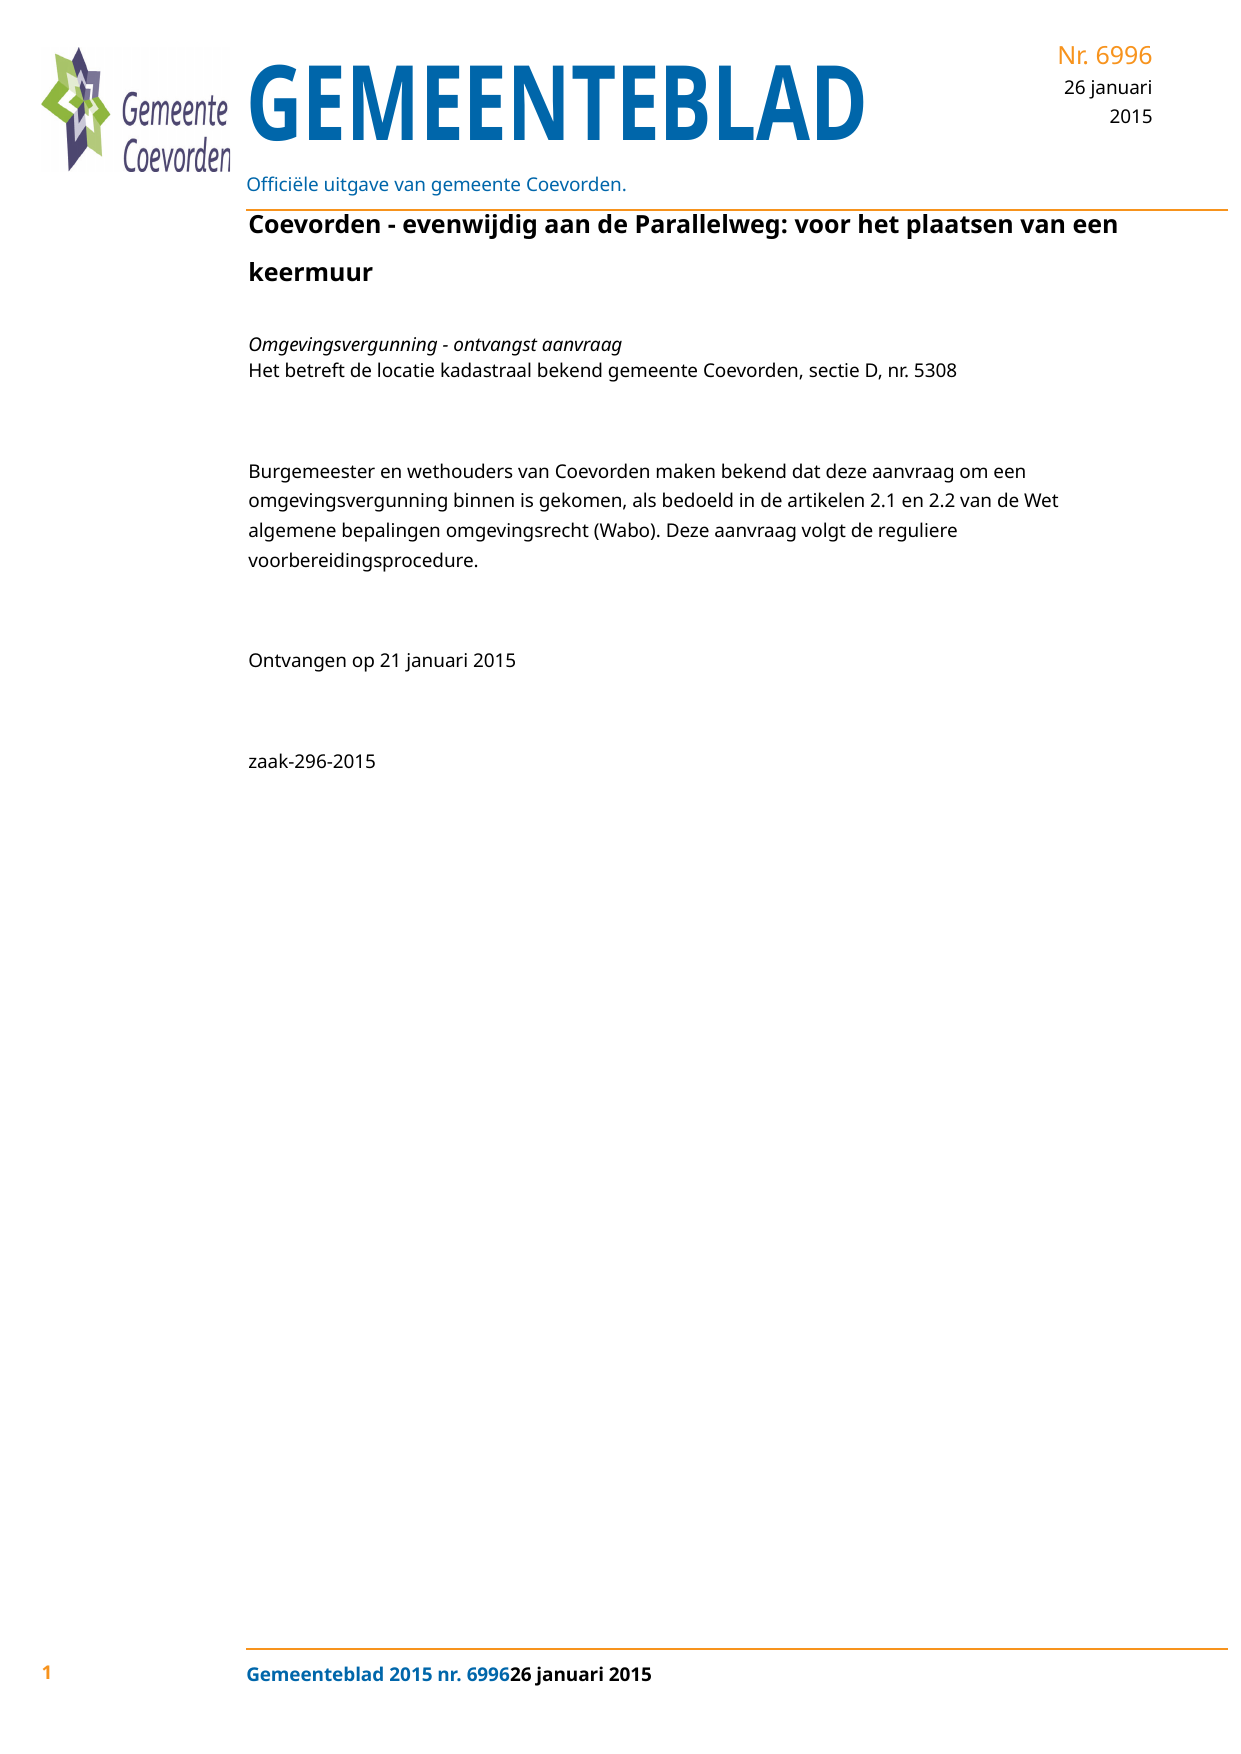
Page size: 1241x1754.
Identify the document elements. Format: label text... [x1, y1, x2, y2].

text zaak-296-2015 [248, 748, 1152, 774]
text Ontvangen op 21 januari 2015 [248, 648, 1152, 673]
text Coevorden - evenwijdig aan de Parallelweg: voor het plaatsen van een keermuur [248, 211, 1152, 288]
text Het betreft de locatie kadastraal bekend gemeente Coevorden, sectie D, nr. 5308 [248, 357, 1152, 383]
text Burgemeester en wethouders van Coevorden maken bekend dat deze aanvraag om een omgevingsvergunning binnen is gekomen, als bedoeld in de artikelen 2.1 en 2.2 van de Wet algemene bepalingen omgevingsrecht (Wabo). Deze aanvraag volgt de reguliere voorbereidingsprocedure. [248, 458, 1152, 572]
text Omgevingsvergunning - ontvangst aanvraag [248, 331, 1152, 357]
picture [41, 47, 231, 172]
